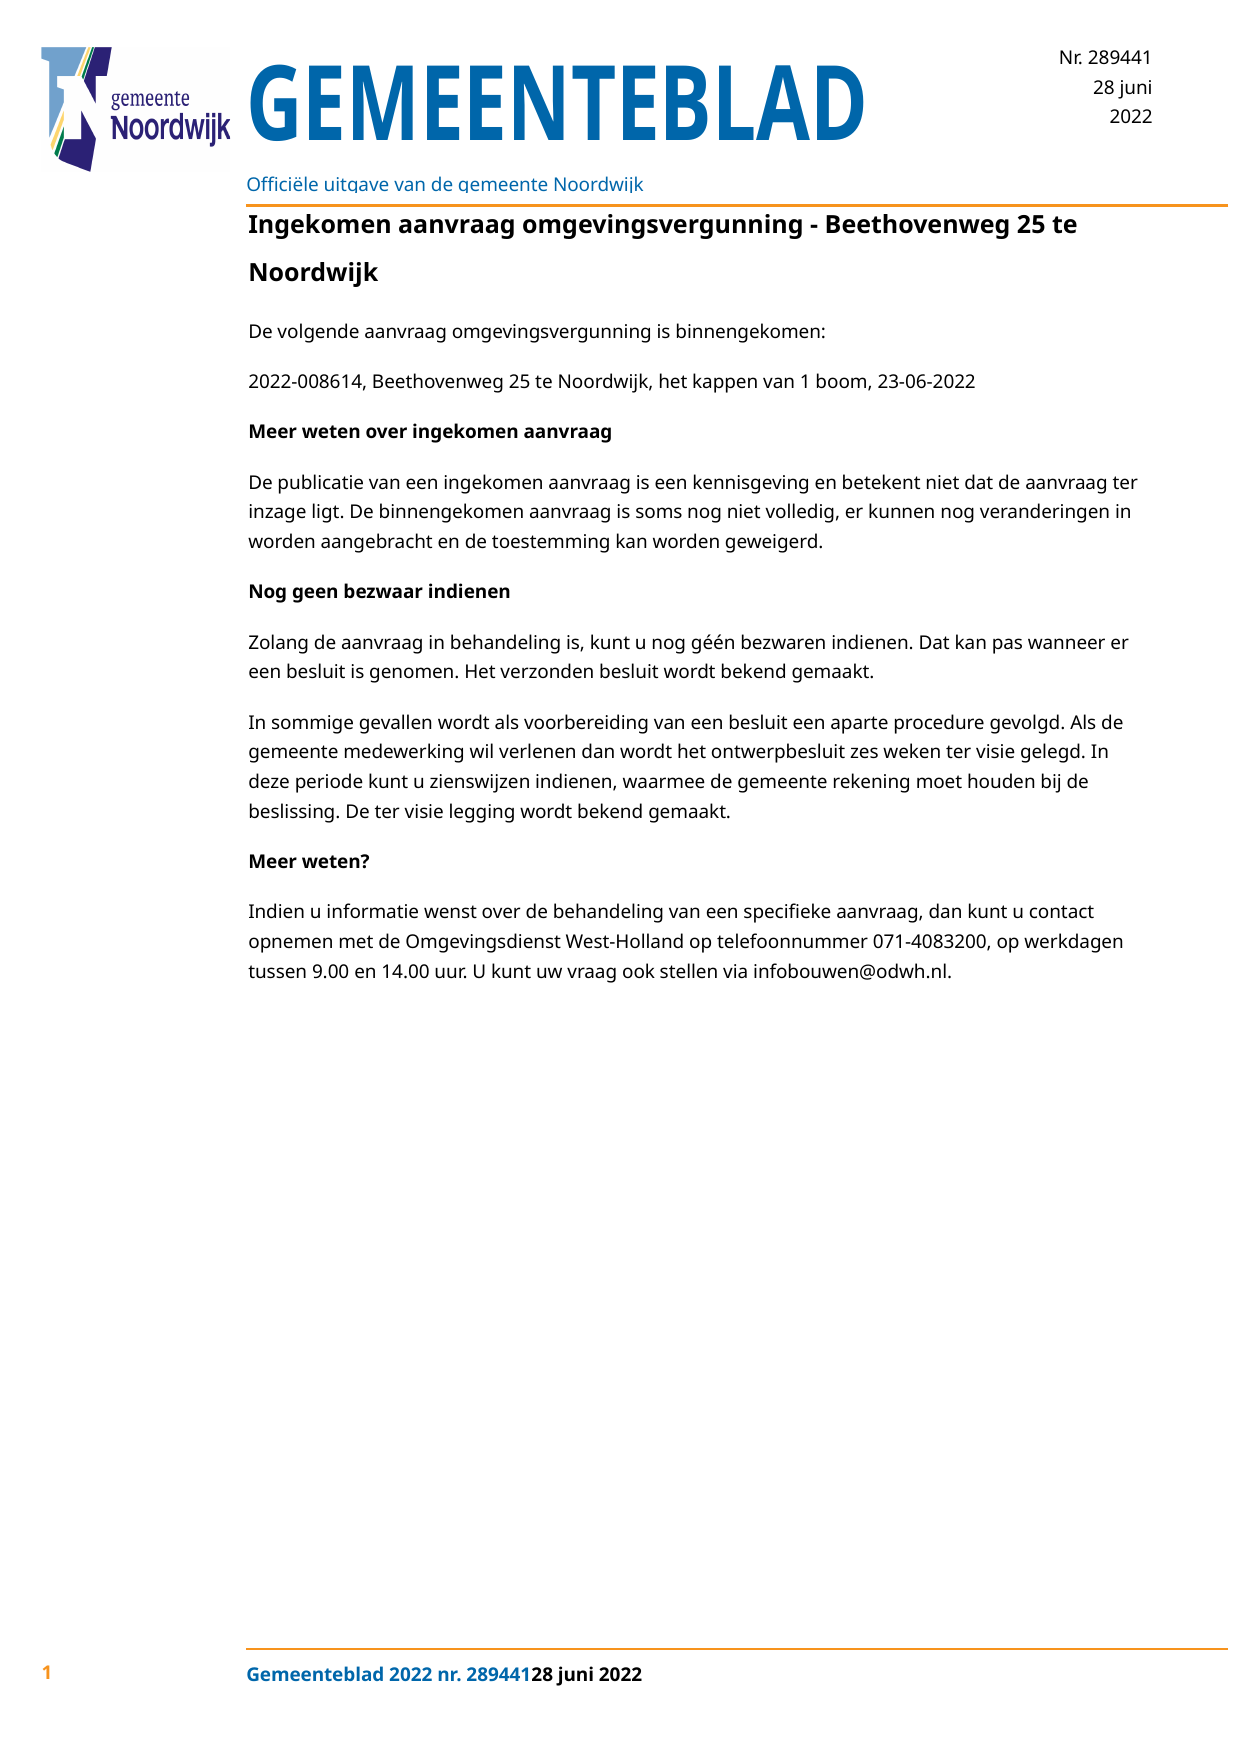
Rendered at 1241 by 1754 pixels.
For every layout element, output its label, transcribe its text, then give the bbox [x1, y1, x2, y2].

text De publicatie van een ingekomen aanvraag is een kennisgeving en betekent niet dat de aanvraag ter inzage ligt. De binnengekomen aanvraag is soms nog niet volledig, er kunnen nog veranderingen in worden aangebracht en de toestemming kan worden geweigerd. [248, 469, 1152, 554]
text Nog geen bezwaar indienen [248, 579, 1152, 604]
text In sommige gevallen wordt als voorbereiding van een besluit een aparte procedure gevolgd. Als de gemeente medewerking wil verlenen dan wordt het ontwerpbesluit zes weken ter visie gelegd. In deze periode kunt u zienswijzen indienen, waarmee de gemeente rekening moet houden bij de beslissing. De ter visie legging wordt bekend gemaakt. [248, 709, 1152, 824]
text Meer weten over ingekomen aanvraag [248, 419, 1152, 444]
text Meer weten? [248, 848, 1152, 874]
text De volgende aanvraag omgevingsvergunning is binnengekomen: [248, 318, 1152, 344]
picture [41, 47, 231, 172]
text Zolang de aanvraag in behandeling is, kunt u nog géén bezwaren indienen. Dat kan pas wanneer er een besluit is genomen. Het verzonden besluit wordt bekend gemaakt. [248, 629, 1152, 684]
text 2022-008614, Beethovenweg 25 te Noordwijk, het kappen van 1 boom, 23-06-2022 [248, 368, 1152, 394]
text Indien u informatie wenst over de behandeling van een specifieke aanvraag, dan kunt u contact opnemen met de Omgevingsdienst West-Holland op telefoonnummer 071-4083200, op werkdagen tussen 9.00 en 14.00 uur. U kunt uw vraag ook stellen via infobouwen@odwh.nl. [248, 899, 1152, 984]
text Ingekomen aanvraag omgevingsvergunning - Beethovenweg 25 te Noordwijk [248, 207, 1152, 288]
